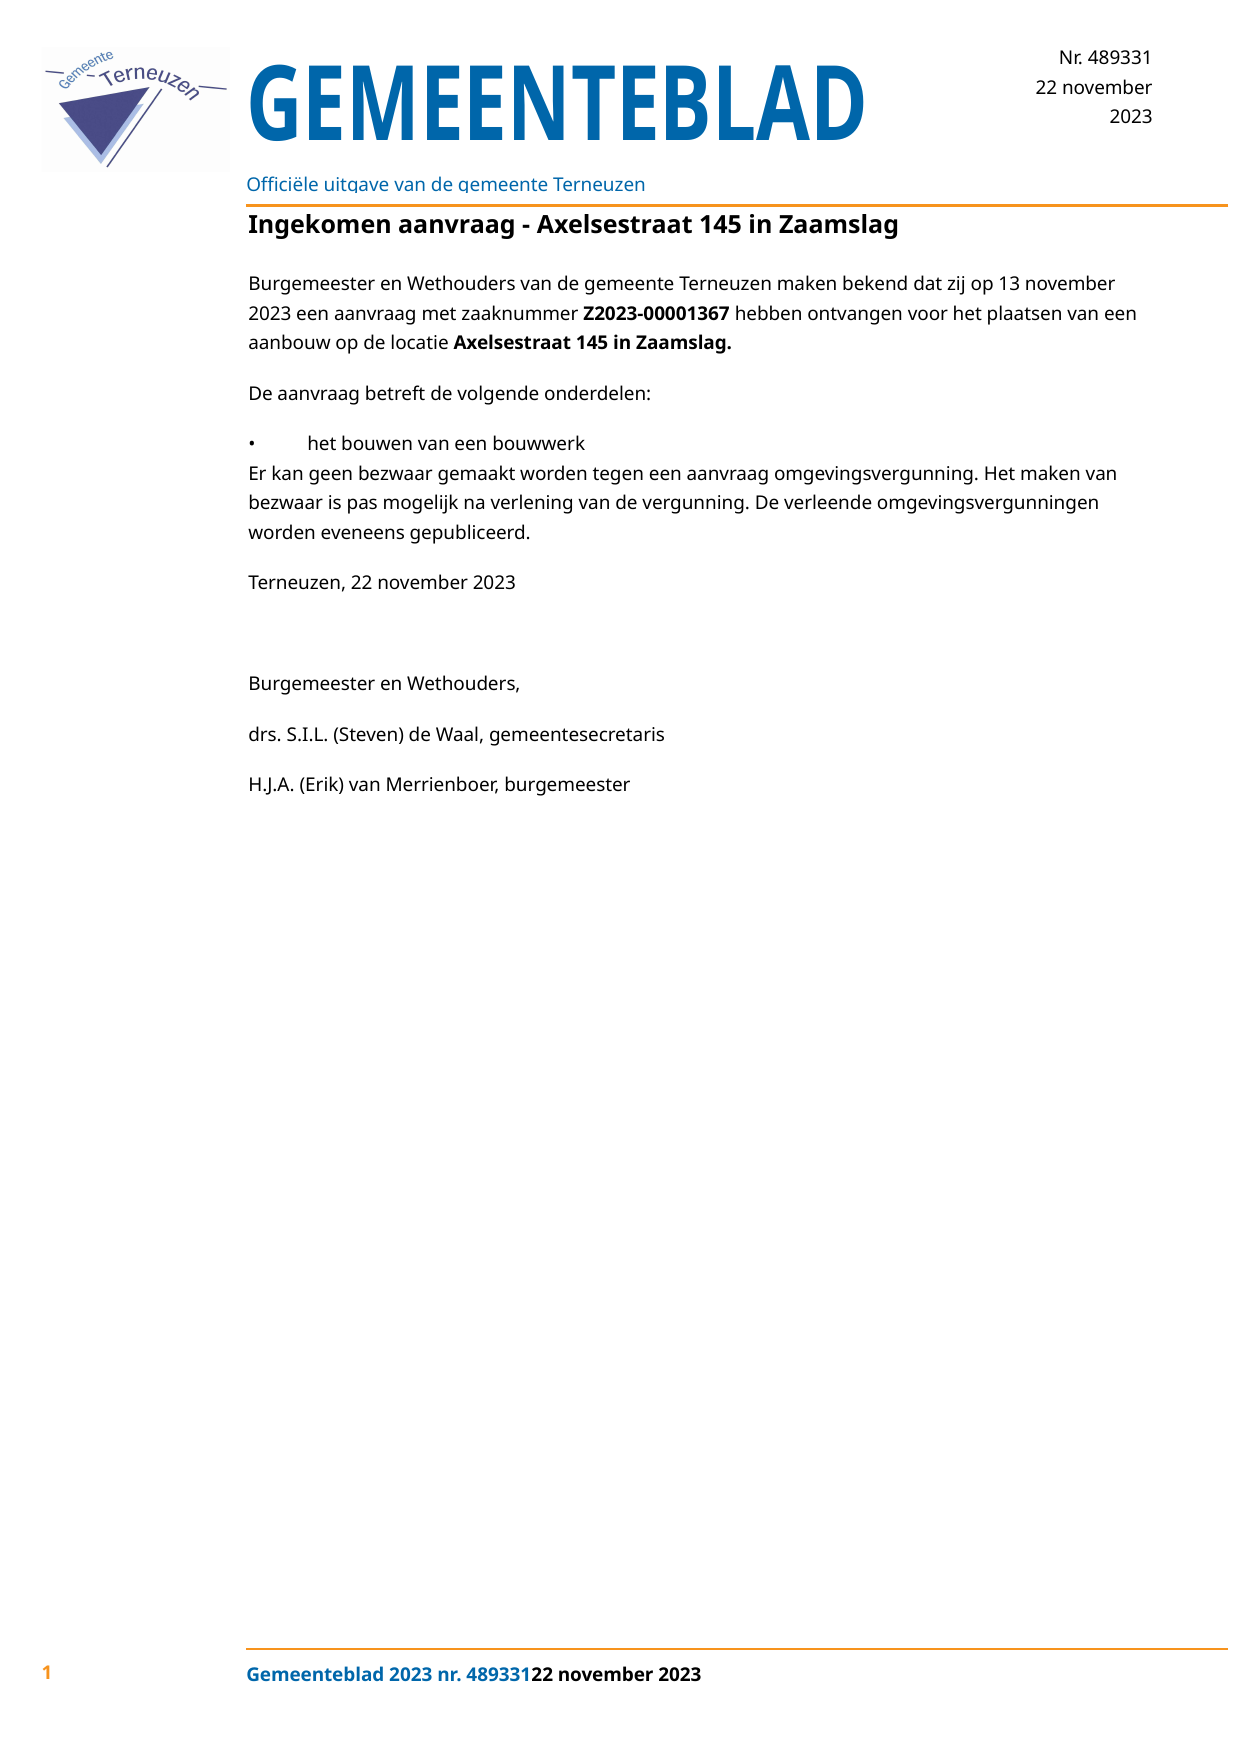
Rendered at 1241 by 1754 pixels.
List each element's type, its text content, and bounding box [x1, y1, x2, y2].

text drs. S.I.L. (Steven) de Waal, gemeentesecretaris [248, 721, 1152, 746]
list het bouwen van een bouwwerk [248, 430, 1152, 456]
picture [41, 47, 231, 172]
text H.J.A. (Erik) van Merrienboer, burgemeester [248, 771, 1152, 797]
text Burgemeester en Wethouders van de gemeente Terneuzen maken bekend dat zij op 13 november 2023 een aanvraag met zaaknummer Z2023-00001367 hebben ontvangen voor het plaatsen van een aanbouw op de locatie Axelsestraat 145 in Zaamslag. [248, 270, 1152, 355]
text De aanvraag betreft de volgende onderdelen: [248, 380, 1152, 406]
text Terneuzen, 22 november 2023 [248, 569, 1152, 595]
text Ingekomen aanvraag - Axelsestraat 145 in Zaamslag [248, 207, 1152, 241]
text Er kan geen bezwaar gemaakt worden tegen een aanvraag omgevingsvergunning. Het maken van bezwaar is pas mogelijk na verlening van de vergunning. De verleende omgevingsvergunningen worden eveneens gepubliceerd. [248, 460, 1152, 545]
text Burgemeester en Wethouders, [248, 670, 1152, 696]
